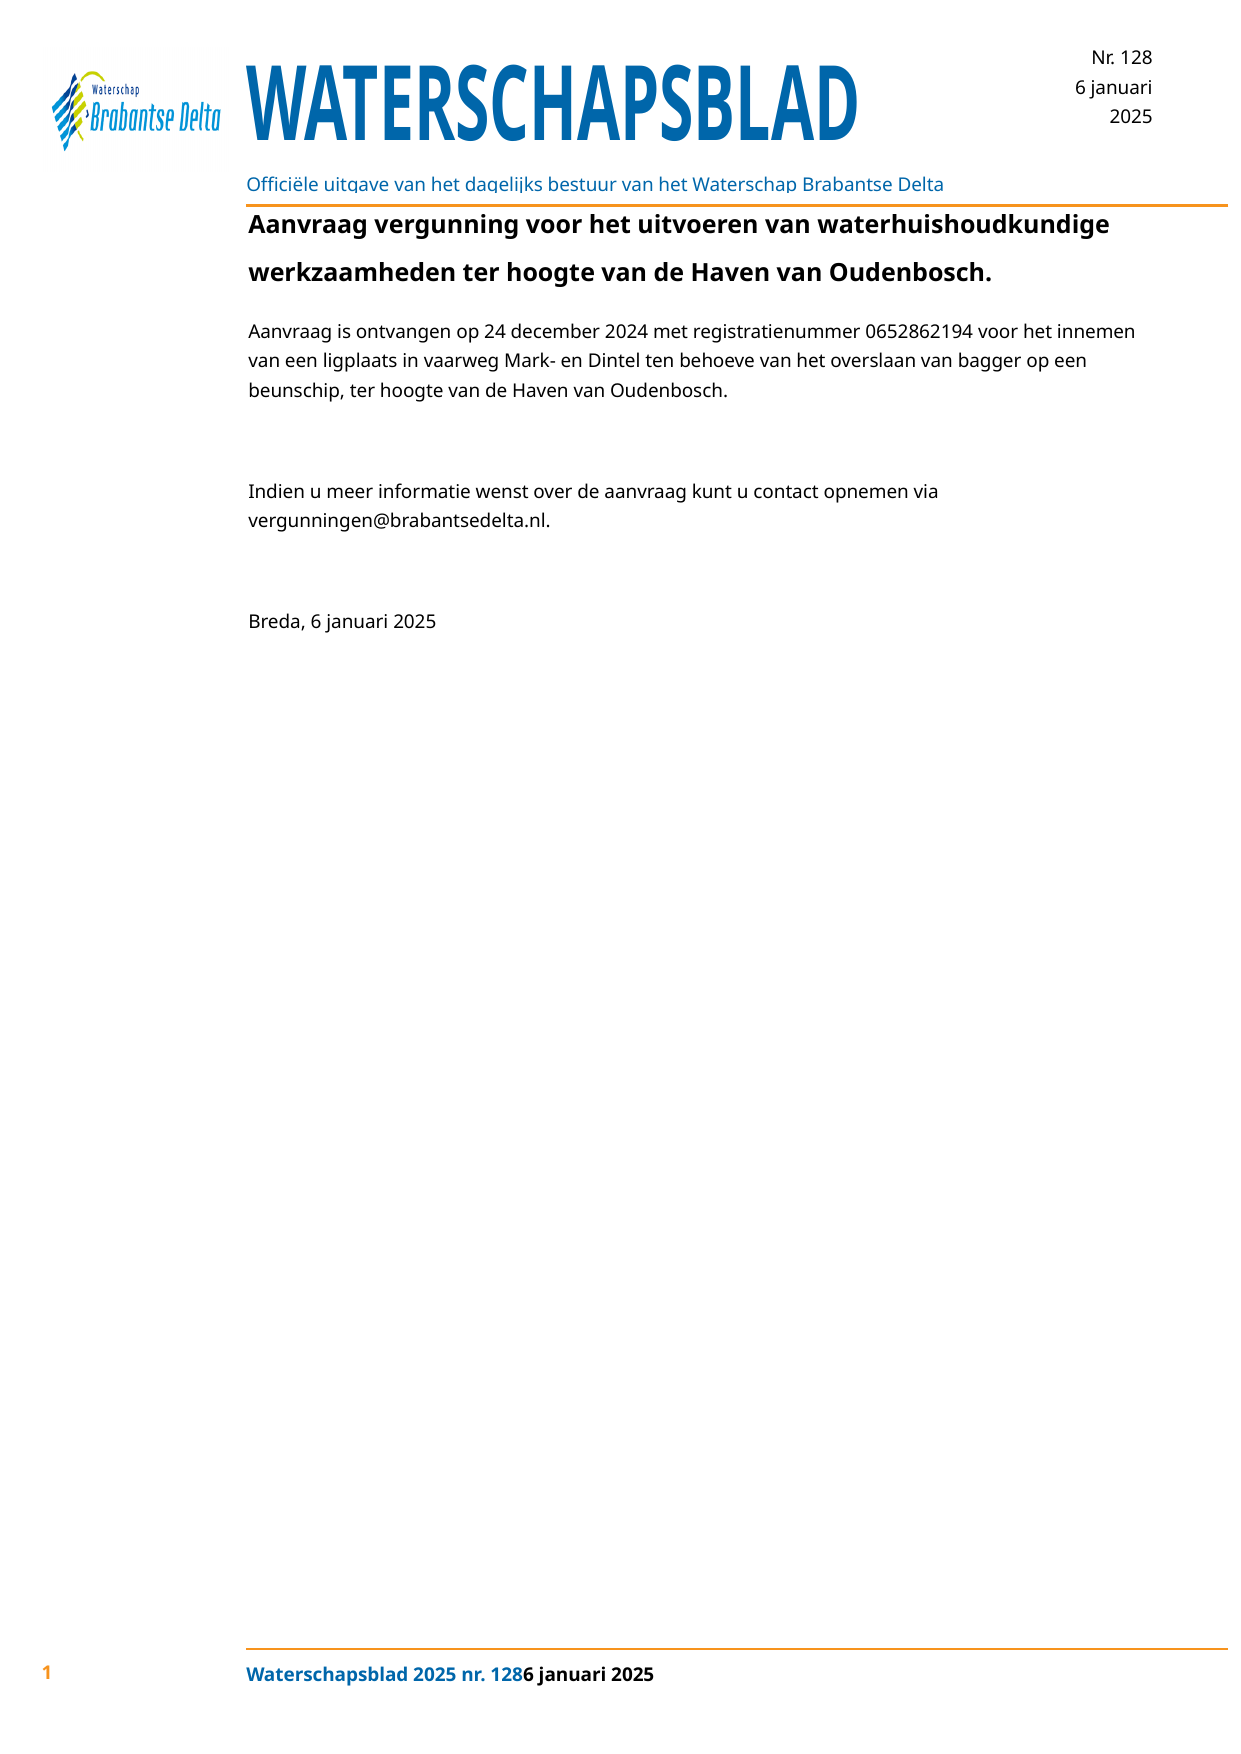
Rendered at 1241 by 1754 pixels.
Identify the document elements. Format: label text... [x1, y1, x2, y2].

text Aanvraag vergunning voor het uitvoeren van waterhuishoudkundige werkzaamheden ter hoogte van de Haven van Oudenbosch. [248, 207, 1152, 288]
text Aanvraag is ontvangen op 24 december 2024 met registratienummer 0652862194 voor het innemen van een ligplaats in vaarweg Mark- en Dintel ten behoeve van het overslaan van bagger op een beunschip, ter hoogte van de Haven van Oudenbosch. [248, 318, 1152, 403]
picture [41, 47, 231, 172]
text Breda, 6 januari 2025 [248, 608, 1152, 634]
text Indien u meer informatie wenst over de aanvraag kunt u contact opnemen via vergunningen@brabantsedelta.nl. [248, 478, 1152, 533]
